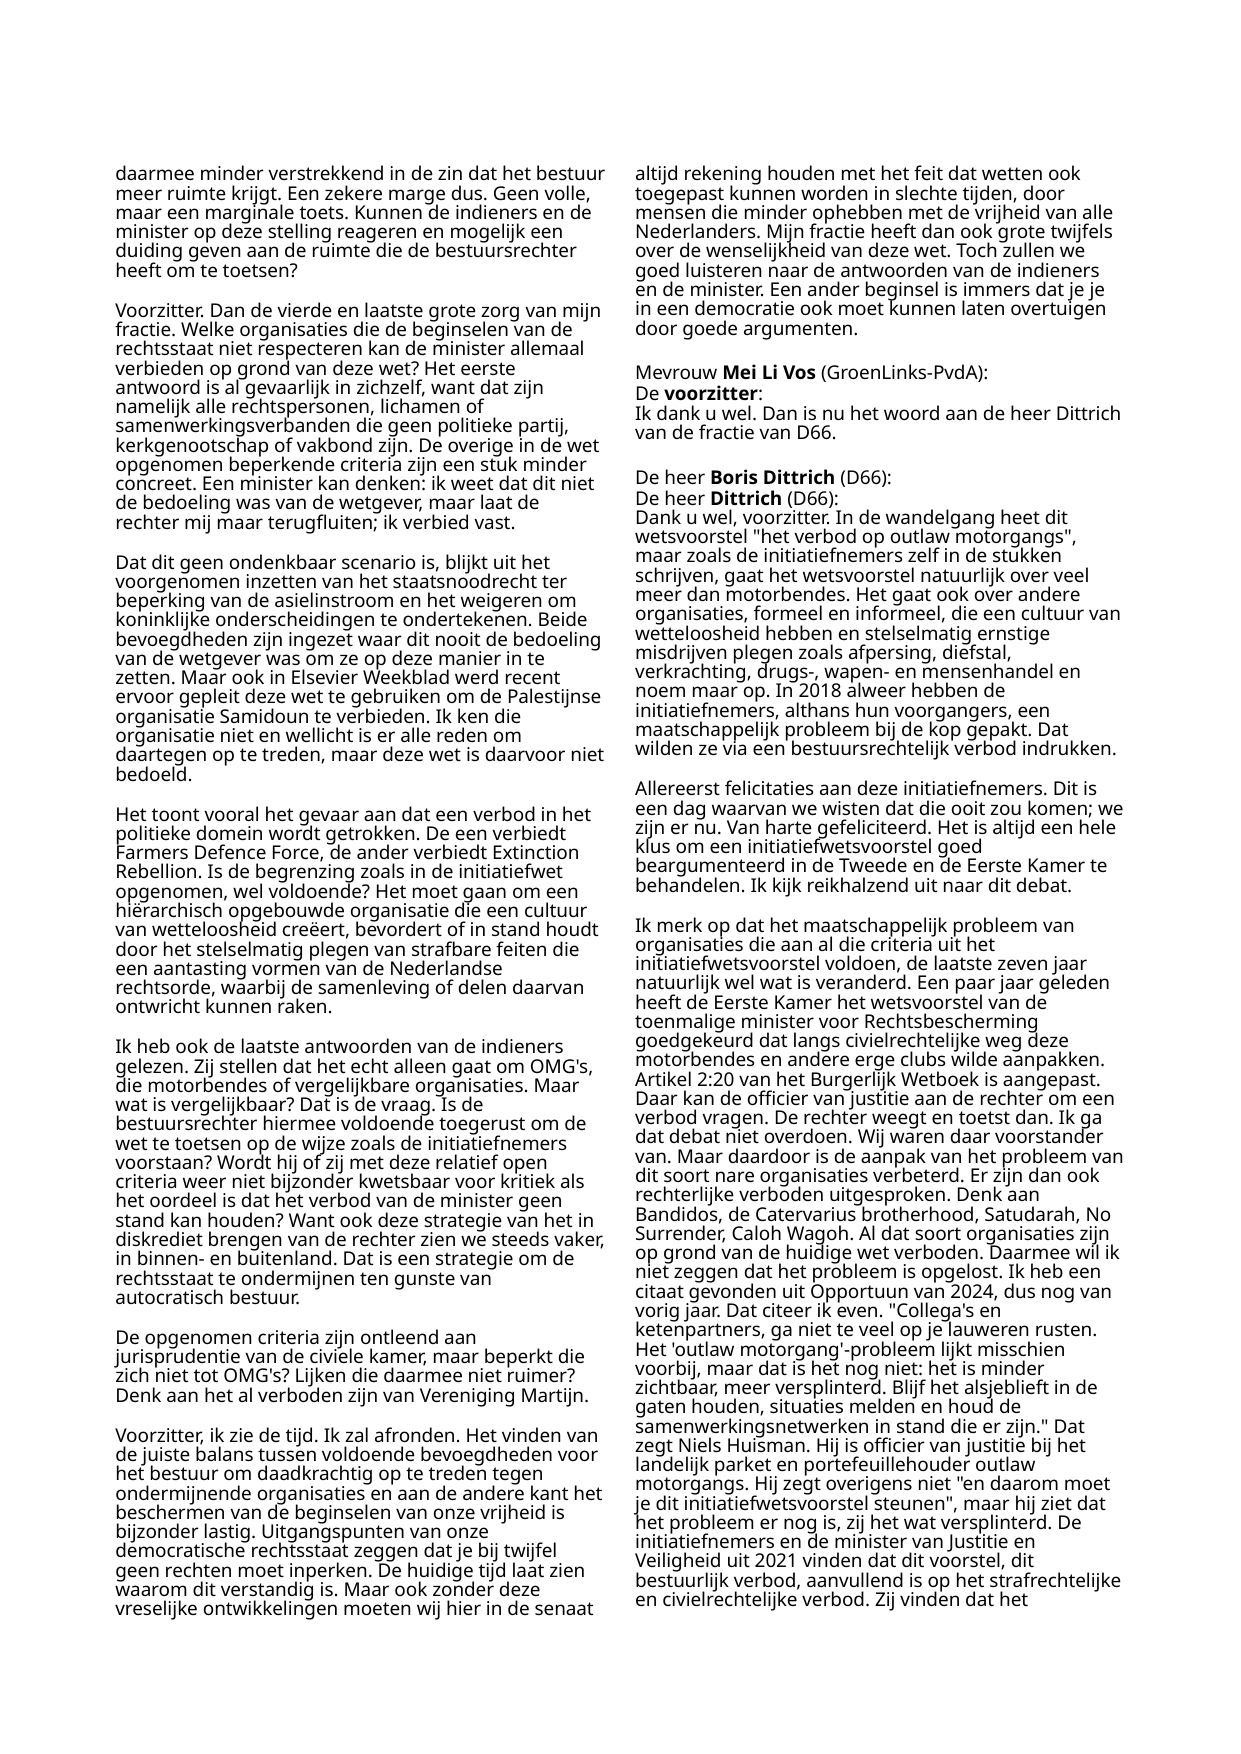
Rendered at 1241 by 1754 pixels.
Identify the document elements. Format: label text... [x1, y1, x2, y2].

text Voorzitter, ik zie de tijd. Ik zal afronden. Het vinden van de juiste balans tussen voldoende bevoegdheden voor het bestuur om daadkrachtig op te treden tegen ondermijnende organisaties en aan de andere kant het beschermen van de beginselen van onze vrijheid is bijzonder lastig. Uitgangspunten van onze democratische rechtsstaat zeggen dat je bij twijfel geen rechten moet inperken. De huidige tijd laat zien waarom dit verstandig is. Maar ook zonder deze vreselijke ontwikkelingen moeten wij hier in de senaat [115, 1427, 605, 1619]
text De voorzitter: [635, 385, 1125, 404]
text Ik dank u wel. Dan is nu het woord aan de heer Dittrich van de fractie van D66. [635, 404, 1125, 443]
text Dank u wel, voorzitter. In de wandelgang heet dit wetsvoorstel "het verbod op outlaw motorgangs", maar zoals de initiatiefnemers zelf in de stukken schrijven, gaat het wetsvoorstel natuurlijk over veel meer dan motorbendes. Het gaat ook over andere organisaties, formeel en informeel, die een cultuur van wetteloosheid hebben en stelselmatig ernstige misdrijven plegen zoals afpersing, diefstal, verkrachting, drugs-, wapen- en mensenhandel en noem maar op. In 2018 alweer hebben de initiatiefnemers, althans hun voorgangers, een maatschappelijk probleem bij de kop gepakt. Dat wilden ze via een bestuursrechtelijk verbod indrukken. [635, 509, 1125, 759]
text De heer Boris Dittrich (D66): [635, 464, 1125, 490]
text Het toont vooral het gevaar aan dat een verbod in het politieke domein wordt getrokken. De een verbiedt Farmers Defence Force, de ander verbiedt Extinction Rebellion. Is de begrenzing zoals in de initiatiefwet opgenomen, wel voldoende? Het moet gaan om een hiërarchisch opgebouwde organisatie die een cultuur van wetteloosheid creëert, bevordert of in stand houdt door het stelselmatig plegen van strafbare feiten die een aantasting vormen van de Nederlandse rechtsorde, waarbij de samenleving of delen daarvan ontwricht kunnen raken. [115, 806, 605, 1018]
text daarmee minder verstrekkend in de zin dat het bestuur meer ruimte krijgt. Een zekere marge dus. Geen volle, maar een marginale toets. Kunnen de indieners en de minister op deze stelling reageren en mogelijk een duiding geven aan de ruimte die de bestuursrechter heeft om te toetsen? [115, 165, 605, 281]
text Ik heb ook de laatste antwoorden van de indieners gelezen. Zij stellen dat het echt alleen gaat om OMG's, die motorbendes of vergelijkbare organisaties. Maar wat is vergelijkbaar? Dat is de vraag. Is de bestuursrechter hiermee voldoende toegerust om de wet te toetsen op de wijze zoals de initiatiefnemers voorstaan? Wordt hij of zij met deze relatief open criteria weer niet bijzonder kwetsbaar voor kritiek als het oordeel is dat het verbod van de minister geen stand kan houden? Want ook deze strategie van het in diskrediet brengen van de rechter zien we steeds vaker, in binnen- en buitenland. Dat is een strategie om de rechtsstaat te ondermijnen ten gunste van autocratisch bestuur. [115, 1038, 605, 1308]
text Dat dit geen ondenkbaar scenario is, blijkt uit het voorgenomen inzetten van het staatsnoodrecht ter beperking van de asielinstroom en het weigeren om koninklijke onderscheidingen te ondertekenen. Beide bevoegdheden zijn ingezet waar dit nooit de bedoeling van de wetgever was om ze op deze manier in te zetten. Maar ook in Elsevier Weekblad werd recent ervoor gepleit deze wet te gebruiken om de Palestijnse organisatie Samidoun te verbieden. Ik ken die organisatie niet en wellicht is er alle reden om daartegen op te treden, maar deze wet is daarvoor niet bedoeld. [115, 554, 605, 785]
text Voorzitter. Dan de vierde en laatste grote zorg van mijn fractie. Welke organisaties die de beginselen van de rechtsstaat niet respecteren kan de minister allemaal verbieden op grond van deze wet? Het eerste antwoord is al gevaarlijk in zichzelf, want dat zijn namelijk alle rechtspersonen, lichamen of samenwerkingsverbanden die geen politieke partij, kerkgenootschap of vakbond zijn. De overige in de wet opgenomen beperkende criteria zijn een stuk minder concreet. Een minister kan denken: ik weet dat dit niet de bedoeling was van de wetgever, maar laat de rechter mij maar terugfluiten; ik verbied vast. [115, 302, 605, 533]
text De heer Dittrich (D66): [635, 490, 1125, 509]
text Ik merk op dat het maatschappelijk probleem van organisaties die aan al die criteria uit het initiatiefwetsvoorstel voldoen, de laatste zeven jaar natuurlijk wel wat is veranderd. Een paar jaar geleden heeft de Eerste Kamer het wetsvoorstel van de toenmalige minister voor Rechtsbescherming goedgekeurd dat langs civielrechtelijke weg deze motorbendes en andere erge clubs wilde aanpakken. Artikel 2:20 van het Burgerlijk Wetboek is aangepast. Daar kan de officier van justitie aan de rechter om een verbod vragen. De rechter weegt en toetst dan. Ik ga dat debat niet overdoen. Wij waren daar voorstander van. Maar daardoor is de aanpak van het probleem van dit soort nare organisaties verbeterd. Er zijn dan ook rechterlijke verboden uitgesproken. Denk aan Bandidos, de Catervarius brotherhood, Satudarah, No Surrender, Caloh Wagoh. Al dat soort organisaties zijn op grond van de huidige wet verboden. Daarmee wil ik niet zeggen dat het probleem is opgelost. Ik heb een citaat gevonden uit Opportuun van 2024, dus nog van vorig jaar. Dat citeer ik even. "Collega's en ketenpartners, ga niet te veel op je lauweren rusten. Het 'outlaw motorgang'-probleem lijkt misschien voorbij, maar dat is het nog niet: het is minder zichtbaar, meer versplinterd. Blijf het alsjeblieft in de gaten houden, situaties melden en houd de samenwerkingsnetwerken in stand die er zijn." Dat zegt Niels Huisman. Hij is officier van justitie bij het landelijk parket en portefeuillehouder outlaw motorgangs. Hij zegt overigens niet "en daarom moet je dit initiatiefwetsvoorstel steunen", maar hij ziet dat het probleem er nog is, zij het wat versplinterd. De initiatiefnemers en de minister van Justitie en Veiligheid uit 2021 vinden dat dit voorstel, dit bestuurlijk verbod, aanvullend is op het strafrechtelijke en civielrechtelijke verbod. Zij vinden dat het [635, 917, 1125, 1610]
text Allereerst felicitaties aan deze initiatiefnemers. Dit is een dag waarvan we wisten dat die ooit zou komen; we zijn er nu. Van harte gefeliciteerd. Het is altijd een hele klus om een initiatiefwetsvoorstel goed beargumenteerd in de Tweede en de Eerste Kamer te behandelen. Ik kijk reikhalzend uit naar dit debat. [635, 780, 1125, 896]
text De opgenomen criteria zijn ontleend aan jurisprudentie van de civiele kamer, maar beperkt die zich niet tot OMG's? Lijken die daarmee niet ruimer? Denk aan het al verboden zijn van Vereniging Martijn. [115, 1329, 605, 1406]
text altijd rekening houden met het feit dat wetten ook toegepast kunnen worden in slechte tijden, door mensen die minder ophebben met de vrijheid van alle Nederlanders. Mijn fractie heeft dan ook grote twijfels over de wenselijkheid van deze wet. Toch zullen we goed luisteren naar de antwoorden van de indieners en de minister. Een ander beginsel is immers dat je je in een democratie ook moet kunnen laten overtuigen door goede argumenten. [635, 165, 1125, 339]
text Mevrouw Mei Li Vos (GroenLinks-PvdA): [635, 359, 1125, 385]
